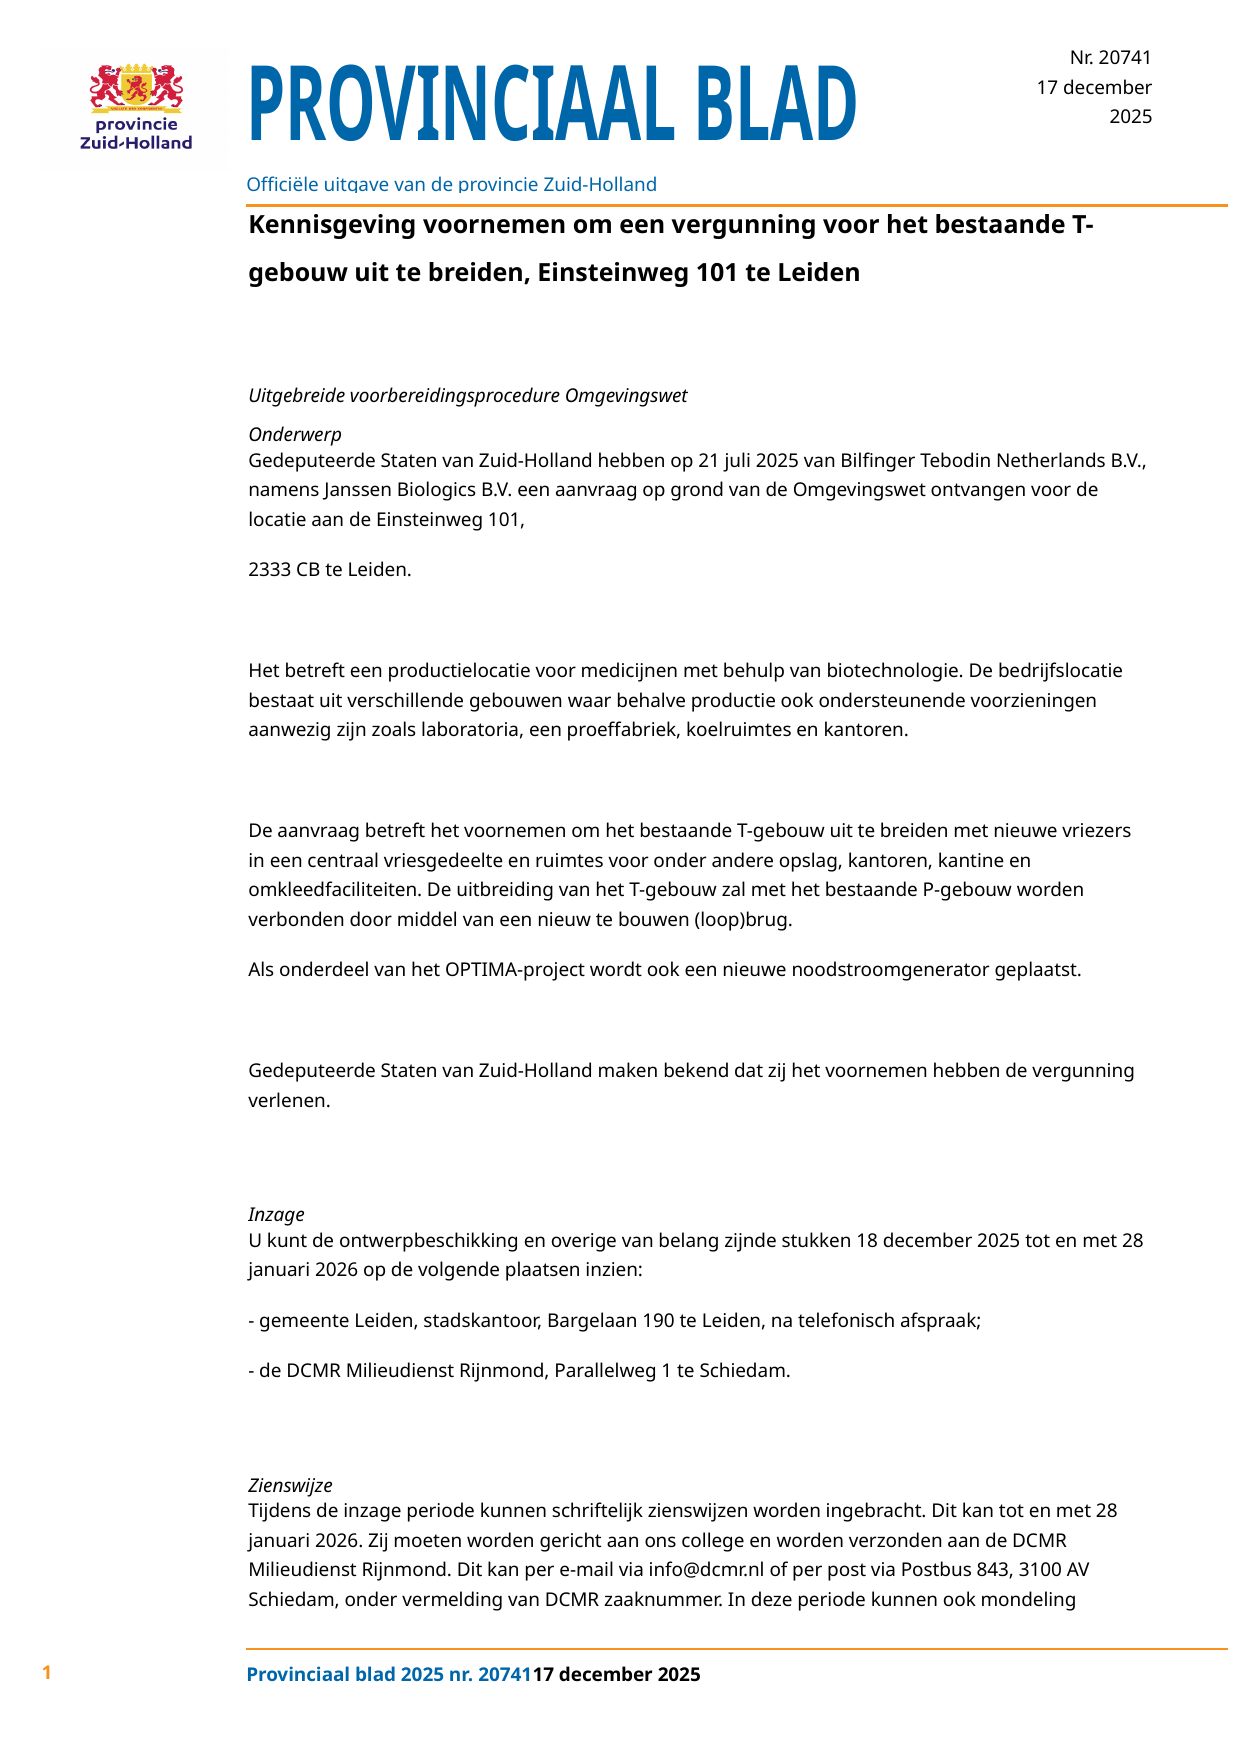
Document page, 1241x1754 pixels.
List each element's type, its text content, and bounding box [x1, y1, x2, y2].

text U kunt de ontwerpbeschikking en overige van belang zijnde stukken 18 december 2025 tot en met 28 januari 2026 op de volgende plaatsen inzien: [248, 1227, 1152, 1282]
text Uitgebreide voorbereidingsprocedure Omgevingswet [248, 382, 1152, 408]
text Tijdens de inzage periode kunnen schriftelijk zienswijzen worden ingebracht. Dit kan tot en met 28 januari 2026. Zij moeten worden gericht aan ons college en worden verzonden aan de DCMR Milieudienst Rijnmond. Dit kan per e-mail via info@dcmr.nl of per post via Postbus 843, 3100 AV Schiedam, onder vermelding van DCMR zaaknummer. In deze periode kunnen ook mondeling [248, 1497, 1152, 1612]
picture [41, 47, 231, 172]
text Kennisgeving voornemen om een vergunning voor het bestaande T-gebouw uit te breiden, Einsteinweg 101 te Leiden [248, 207, 1152, 288]
text - gemeente Leiden, stadskantoor, Bargelaan 190 te Leiden, na telefonisch afspraak; [248, 1307, 1152, 1333]
text Gedeputeerde Staten van Zuid-Holland hebben op 21 juli 2025 van Bilfinger Tebodin Netherlands B.V., namens Janssen Biologics B.V. een aanvraag op grond van de Omgevingswet ontvangen voor de locatie aan de Einsteinweg 101, [248, 447, 1152, 532]
text Inzage [248, 1201, 1152, 1227]
text Onderwerp [248, 421, 1152, 447]
text - de DCMR Milieudienst Rijnmond, Parallelweg 1 te Schiedam. [248, 1357, 1152, 1383]
text Als onderdeel van het OPTIMA-project wordt ook een nieuwe noodstroomgenerator geplaatst. [248, 956, 1152, 982]
text De aanvraag betreft het voornemen om het bestaande T-gebouw uit te breiden met nieuwe vriezers in een centraal vriesgedeelte en ruimtes voor onder andere opslag, kantoren, kantine en omkleedfaciliteiten. De uitbreiding van het T-gebouw zal met het bestaande P-gebouw worden verbonden door middel van een nieuw te bouwen (loop)brug. [248, 817, 1152, 932]
text 2333 CB te Leiden. [248, 556, 1152, 582]
text Zienswijze [248, 1472, 1152, 1497]
text Gedeputeerde Staten van Zuid-Holland maken bekend dat zij het voornemen hebben de vergunning verlenen. [248, 1057, 1152, 1113]
text Het betreft een productielocatie voor medicijnen met behulp van biotechnologie. De bedrijfslocatie bestaat uit verschillende gebouwen waar behalve productie ook ondersteunende voorzieningen aanwezig zijn zoals laboratoria, een proeffabriek, koelruimtes en kantoren. [248, 657, 1152, 742]
